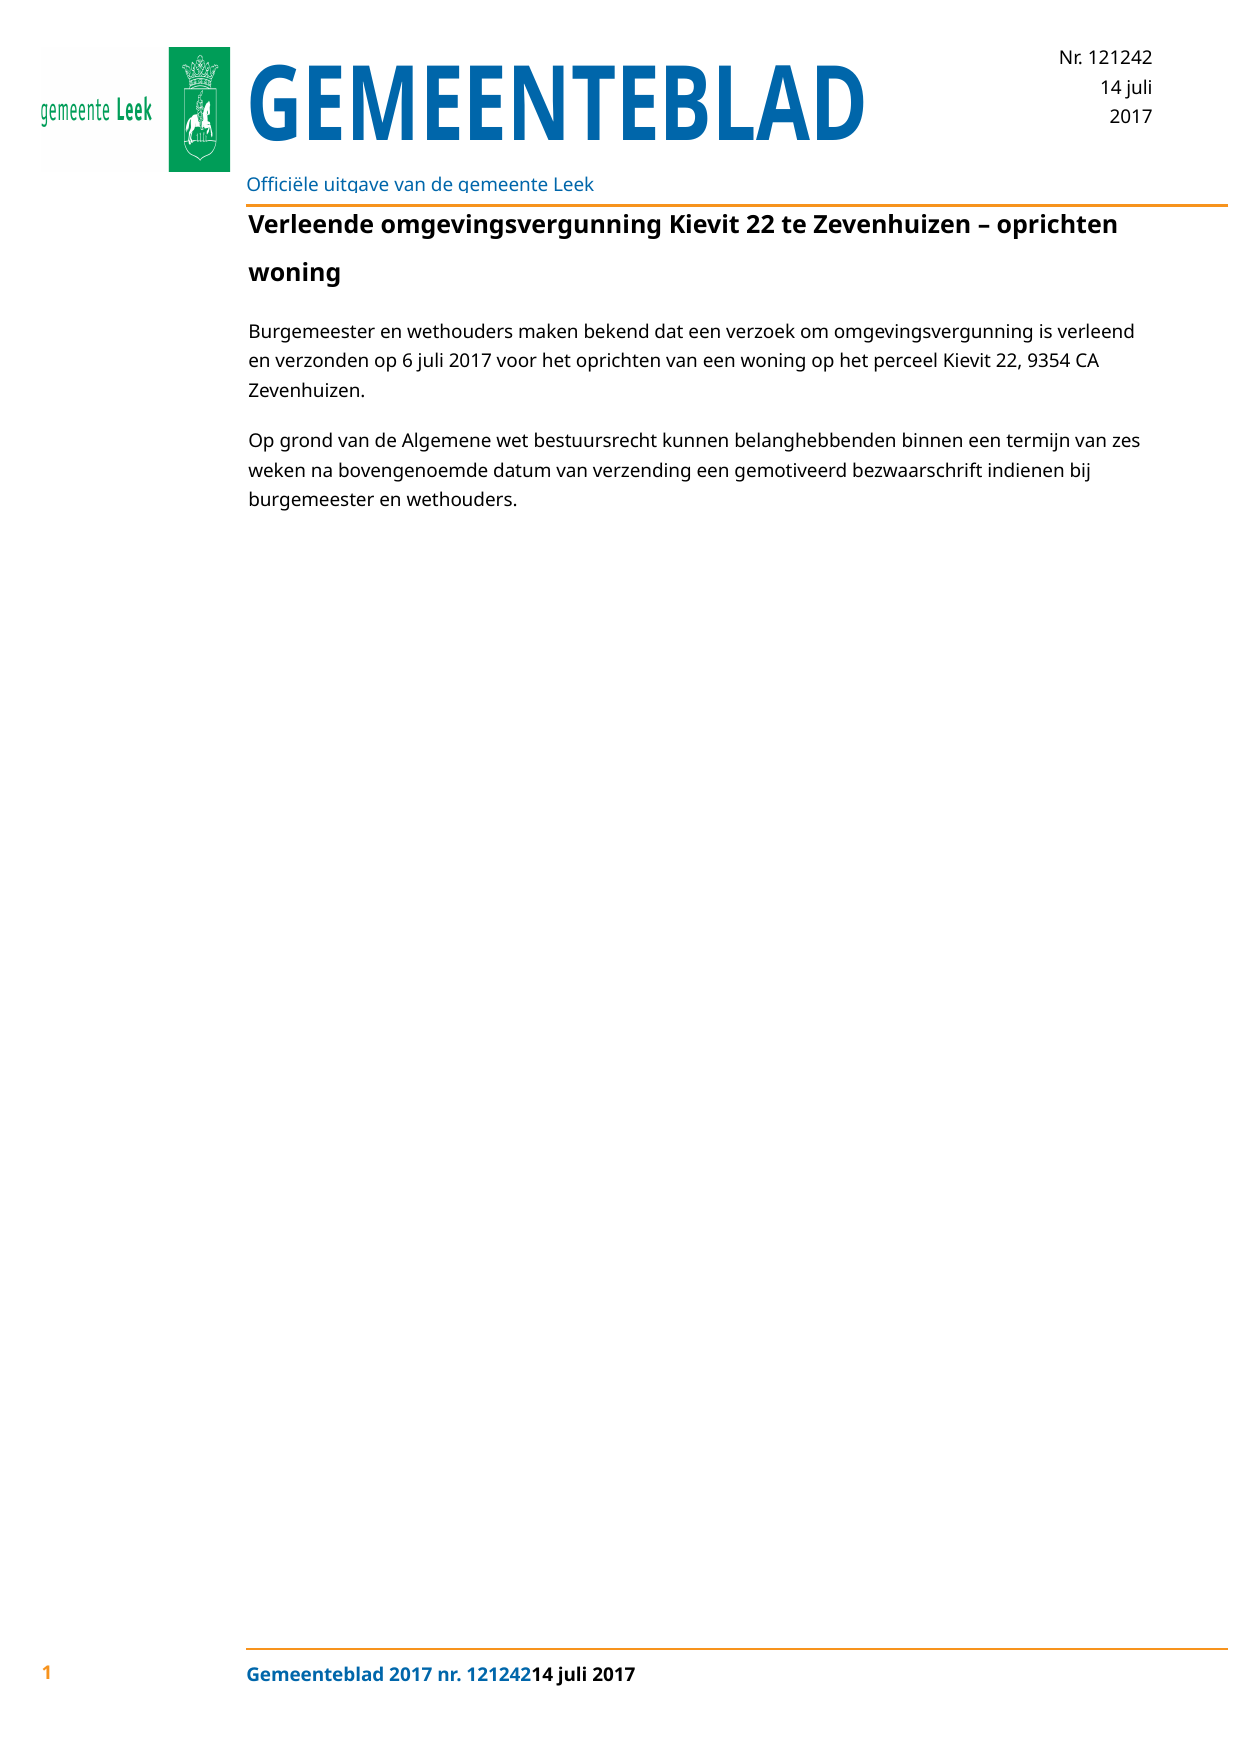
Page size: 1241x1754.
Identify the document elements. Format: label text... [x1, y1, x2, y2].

text Burgemeester en wethouders maken bekend dat een verzoek om omgevingsvergunning is verleend en verzonden op 6 juli 2017 voor het oprichten van een woning op het perceel Kievit 22, 9354 CA Zevenhuizen. [248, 318, 1152, 403]
text Verleende omgevingsvergunning Kievit 22 te Zevenhuizen – oprichten woning [248, 207, 1152, 288]
text Op grond van de Algemene wet bestuursrecht kunnen belanghebbenden binnen een termijn van zes weken na bovengenoemde datum van verzending een gemotiveerd bezwaarschrift indienen bij burgemeester en wethouders. [248, 427, 1152, 512]
picture [41, 47, 231, 172]
